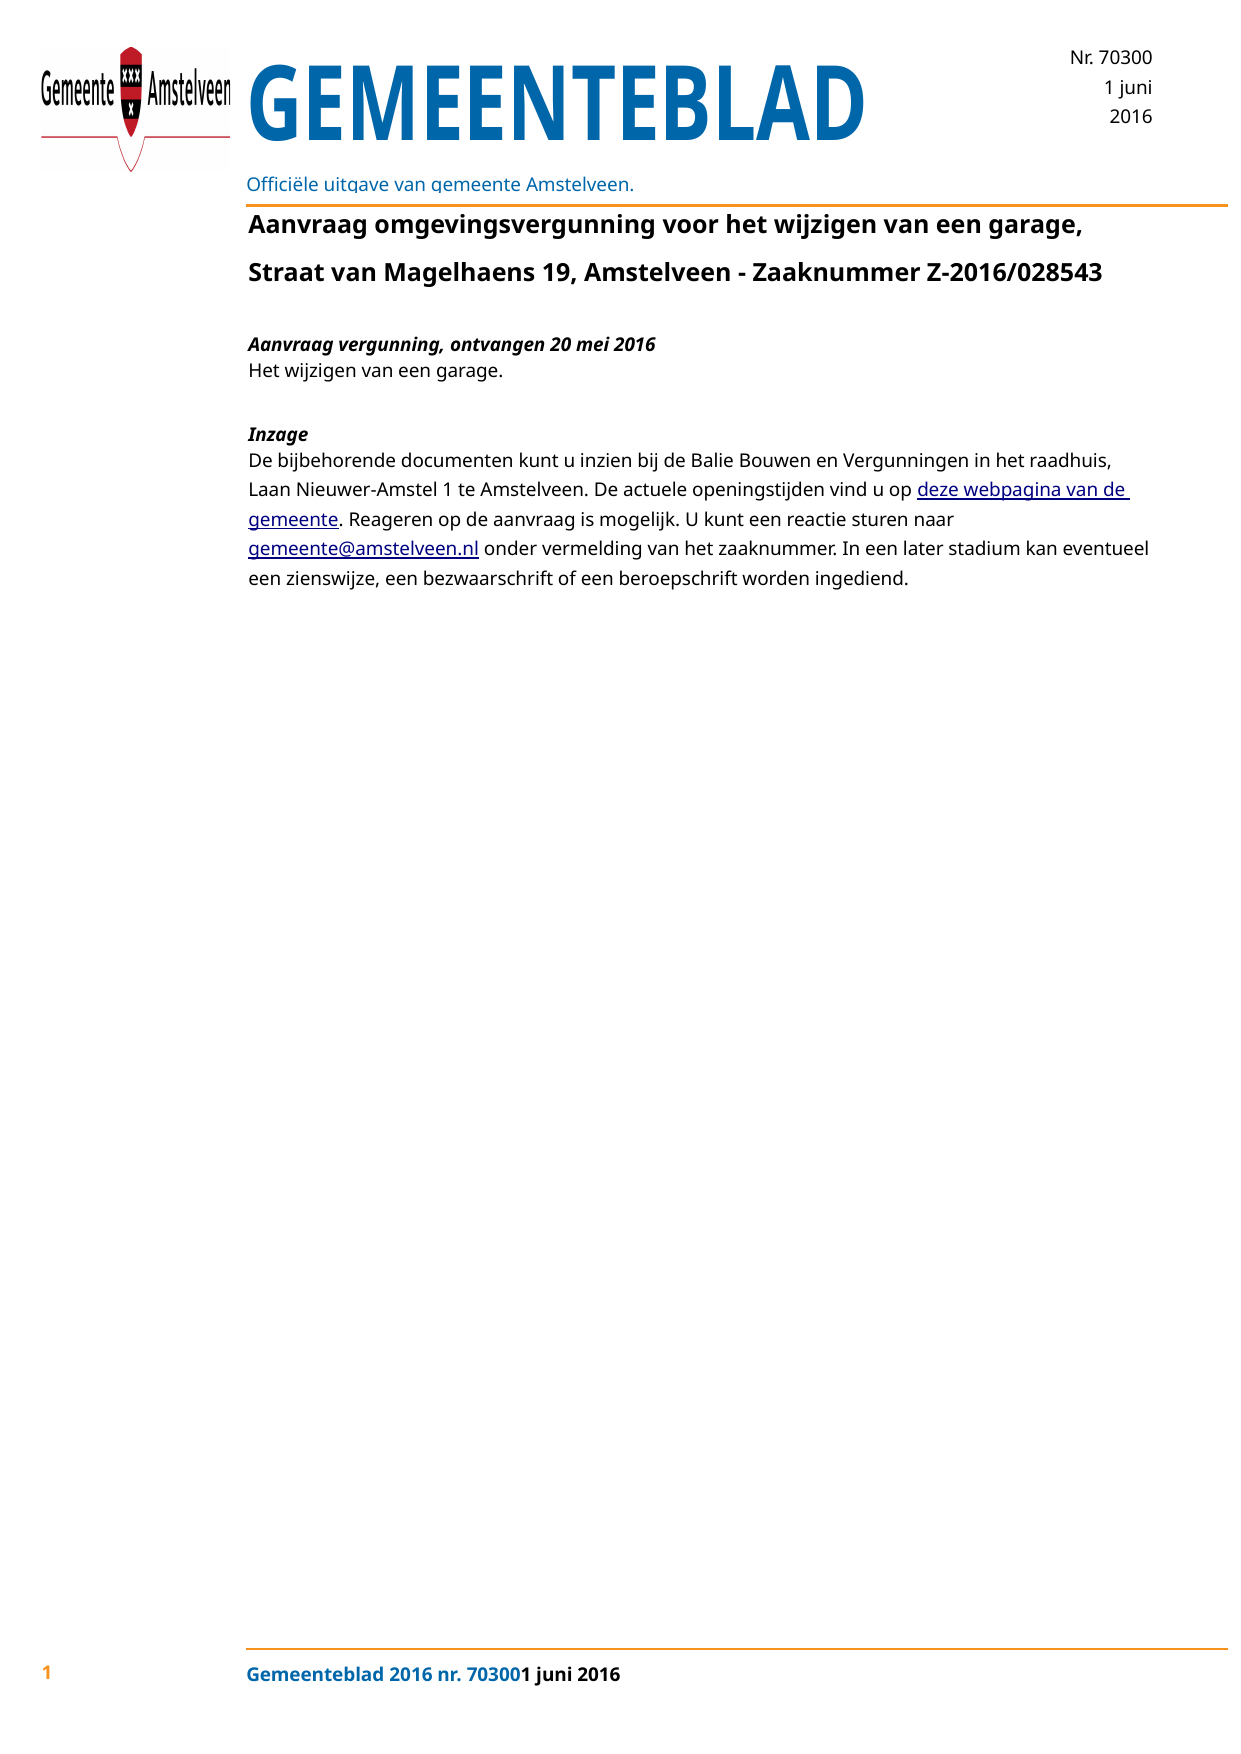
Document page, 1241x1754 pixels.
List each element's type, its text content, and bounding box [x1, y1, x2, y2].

picture [41, 47, 231, 172]
text De bijbehorende documenten kunt u inzien bij de Balie Bouwen en Vergunningen in het raadhuis, Laan Nieuwer-Amstel 1 te Amstelveen. De actuele openingstijden vind u op deze webpagina van de gemeente. Reageren op de aanvraag is mogelijk. U kunt een reactie sturen naar gemeente@amstelveen.nl onder vermelding van het zaaknummer. In een later stadium kan eventueel een zienswijze, een bezwaarschrift of een beroepschrift worden ingediend. [248, 447, 1152, 591]
text Aanvraag vergunning, ontvangen 20 mei 2016 [248, 331, 1152, 357]
text Het wijzigen van een garage. [248, 357, 1152, 383]
text Inzage [248, 421, 1152, 447]
text Aanvraag omgevingsvergunning voor het wijzigen van een garage, Straat van Magelhaens 19, Amstelveen - Zaaknummer Z-2016/028543 [248, 207, 1152, 288]
